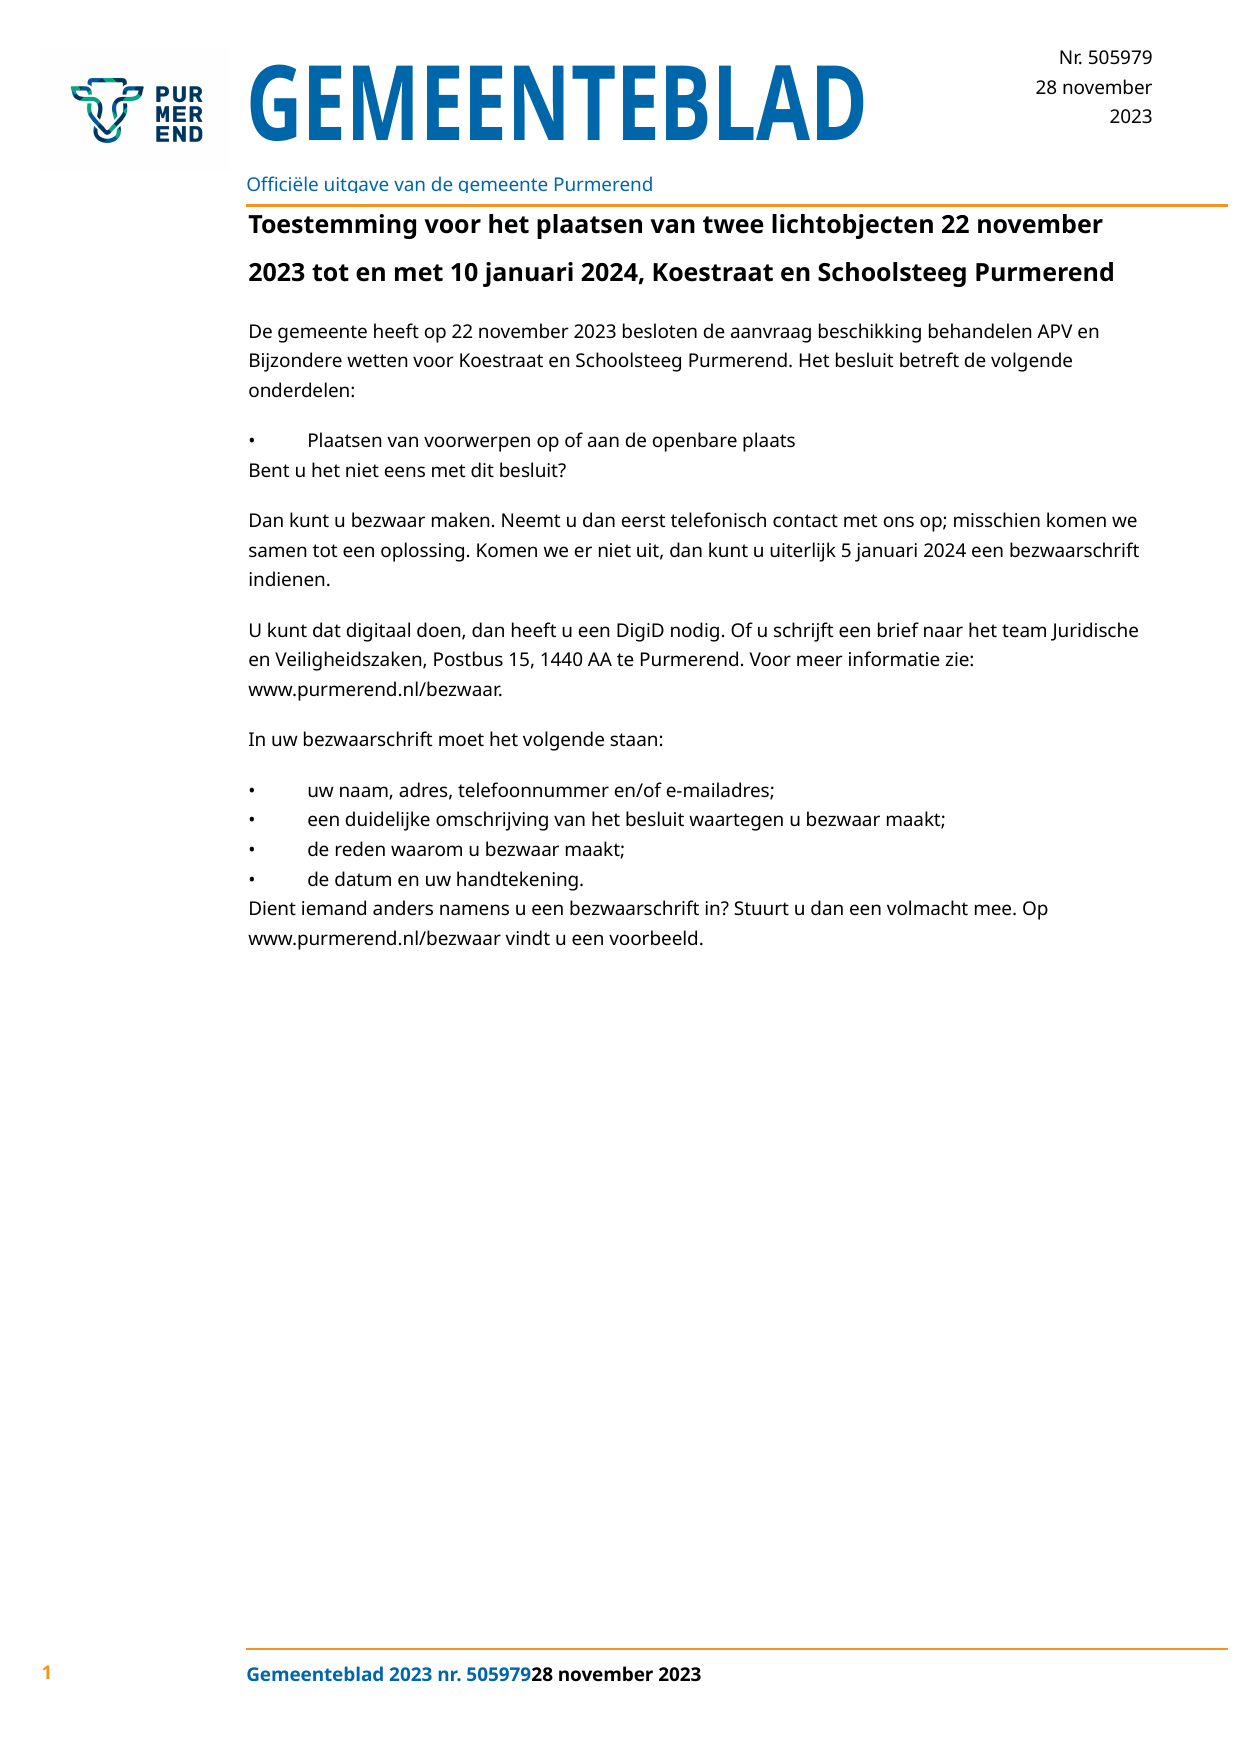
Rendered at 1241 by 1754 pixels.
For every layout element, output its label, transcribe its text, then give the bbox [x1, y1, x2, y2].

list Plaatsen van voorwerpen op of aan de openbare plaats [248, 427, 1152, 453]
text Dan kunt u bezwaar maken. Neemt u dan eerst telefonisch contact met ons op; misschien komen we samen tot een oplossing. Komen we er niet uit, dan kunt u uiterlijk 5 januari 2024 een bezwaarschrift indienen. [248, 507, 1152, 592]
text De gemeente heeft op 22 november 2023 besloten de aanvraag beschikking behandelen APV en Bijzondere wetten voor Koestraat en Schoolsteeg Purmerend. Het besluit betreft de volgende onderdelen: [248, 318, 1152, 403]
list een duidelijke omschrijving van het besluit waartegen u bezwaar maakt; [248, 807, 1152, 832]
text Dient iemand anders namens u een bezwaarschrift in? Stuurt u dan een volmacht mee. Op www.purmerend.nl/bezwaar vindt u een voorbeeld. [248, 895, 1152, 951]
picture [41, 47, 231, 172]
list de datum en uw handtekening. [248, 866, 1152, 892]
text In uw bezwaarschrift moet het volgende staan: [248, 727, 1152, 752]
text Bent u het niet eens met dit besluit? [248, 457, 1152, 483]
list de reden waarom u bezwaar maakt; [248, 836, 1152, 862]
text Toestemming voor het plaatsen van twee lichtobjecten 22 november 2023 tot en met 10 januari 2024, Koestraat en Schoolsteeg Purmerend [248, 207, 1152, 288]
list uw naam, adres, telefoonnummer en/of e-mailadres; [248, 777, 1152, 803]
text U kunt dat digitaal doen, dan heeft u een DigiD nodig. Of u schrijft een brief naar het team Juridische en Veiligheidszaken, Postbus 15, 1440 AA te Purmerend. Voor meer informatie zie: www.purmerend.nl/bezwaar. [248, 617, 1152, 702]
